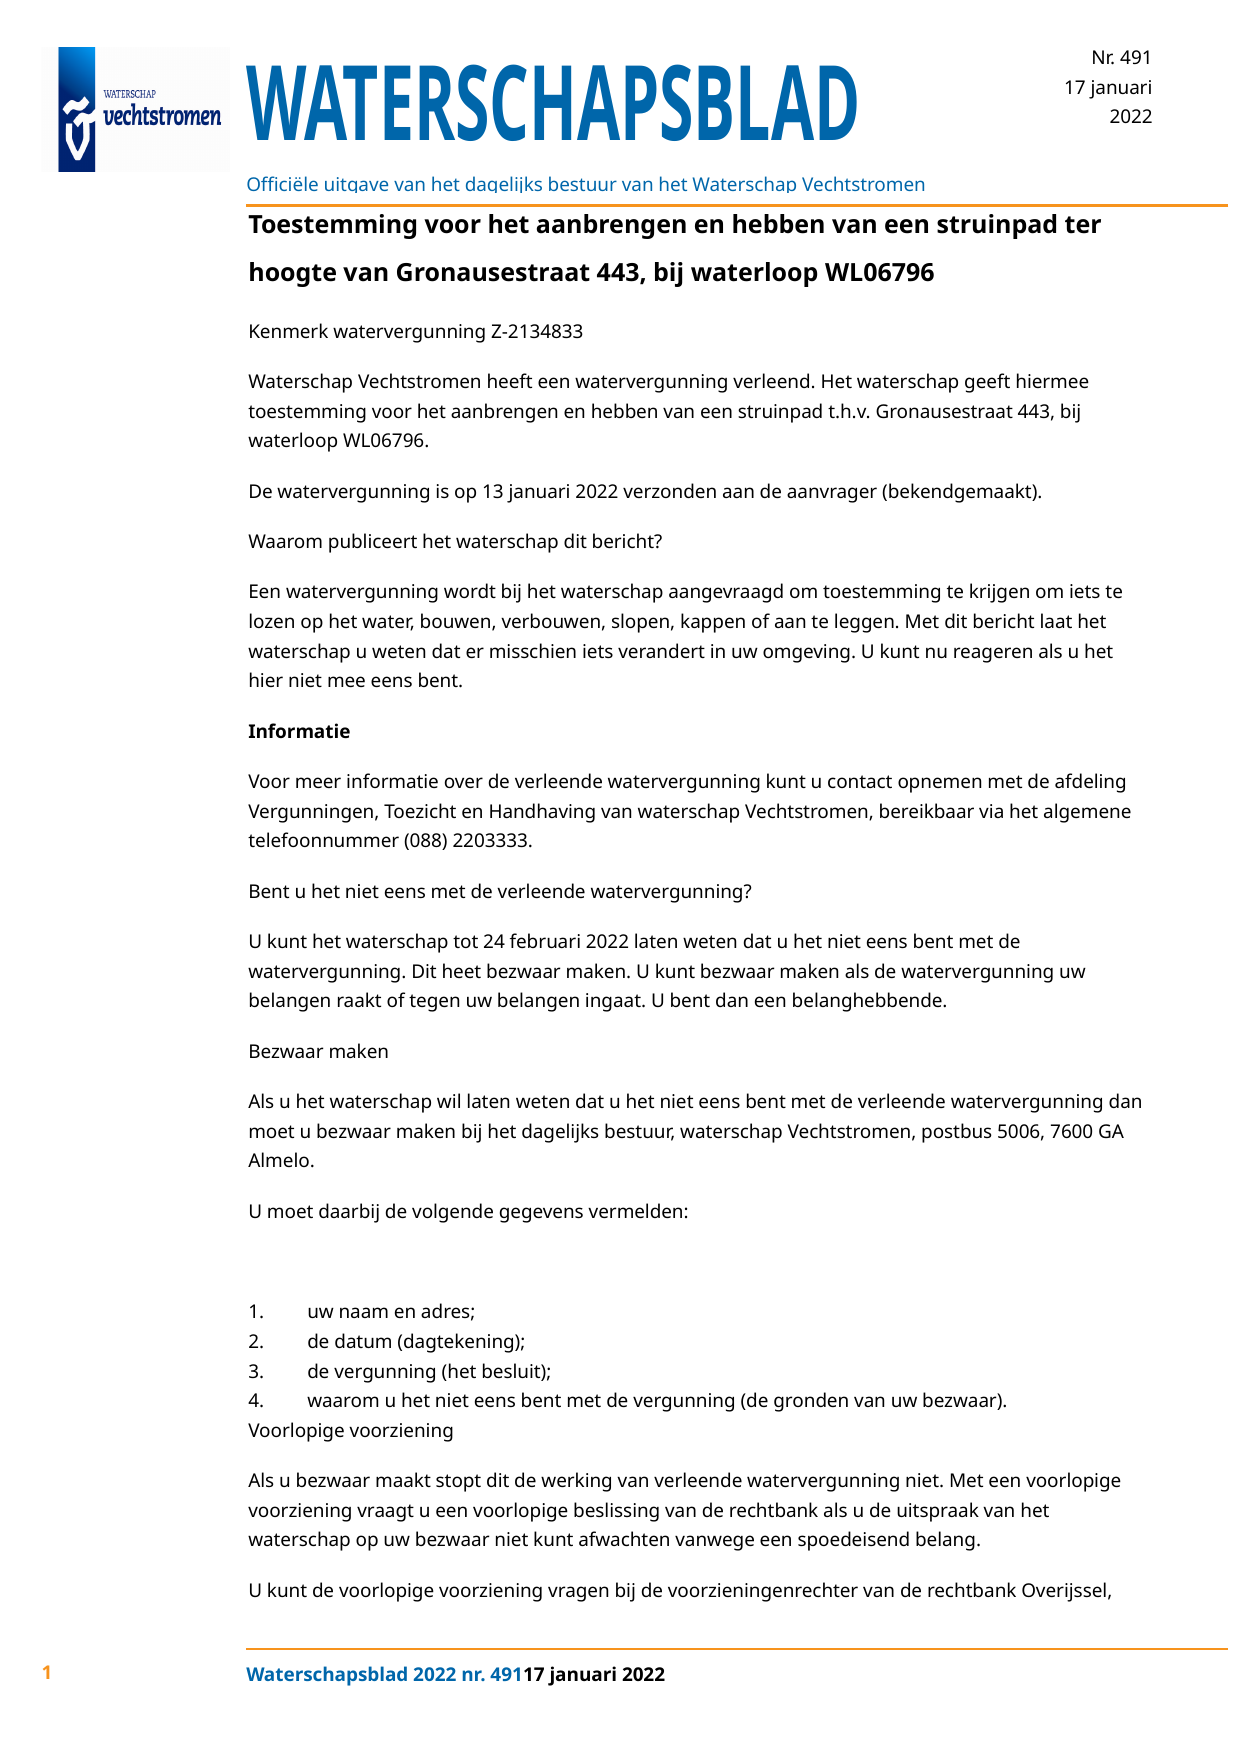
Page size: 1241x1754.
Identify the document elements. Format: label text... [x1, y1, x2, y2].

list de vergunning (het besluit); [248, 1358, 1152, 1384]
text Als u bezwaar maakt stopt dit de werking van verleende watervergunning niet. Met een voorlopige voorziening vraagt u een voorlopige beslissing van de rechtbank als u de uitspraak van het waterschap op uw bezwaar niet kunt afwachten vanwege een spoedeisend belang. [248, 1467, 1152, 1552]
picture [41, 47, 231, 172]
text Kenmerk watervergunning Z-2134833 [248, 318, 1152, 344]
text Bezwaar maken [248, 1038, 1152, 1064]
text De watervergunning is op 13 januari 2022 verzonden aan de aanvrager (bekendgemaakt). [248, 478, 1152, 504]
text Voorlopige voorziening [248, 1417, 1152, 1443]
text U kunt de voorlopige voorziening vragen bij de voorzieningenrechter van de rechtbank Overijssel, [248, 1577, 1152, 1603]
text Een watervergunning wordt bij het waterschap aangevraagd om toestemming te krijgen om iets te lozen op het water, bouwen, verbouwen, slopen, kappen of aan te leggen. Met dit bericht laat het waterschap u weten dat er misschien iets verandert in uw omgeving. U kunt nu reageren als u het hier niet mee eens bent. [248, 579, 1152, 693]
text Toestemming voor het aanbrengen en hebben van een struinpad ter hoogte van Gronausestraat 443, bij waterloop WL06796 [248, 207, 1152, 288]
text Waterschap Vechtstromen heeft een watervergunning verleend. Het waterschap geeft hiermee toestemming voor het aanbrengen en hebben van een struinpad t.h.v. Gronausestraat 443, bij waterloop WL06796. [248, 368, 1152, 453]
list uw naam en adres; [248, 1299, 1152, 1324]
list waarom u het niet eens bent met de vergunning (de gronden van uw bezwaar). [248, 1387, 1152, 1413]
list de datum (dagtekening); [248, 1328, 1152, 1354]
text Waarom publiceert het waterschap dit bericht? [248, 528, 1152, 554]
text Als u het waterschap wil laten weten dat u het niet eens bent met de verleende watervergunning dan moet u bezwaar maken bij het dagelijks bestuur, waterschap Vechtstromen, postbus 5006, 7600 GA Almelo. [248, 1088, 1152, 1173]
text Voor meer informatie over de verleende watervergunning kunt u contact opnemen met de afdeling Vergunningen, Toezicht en Handhaving van waterschap Vechtstromen, bereikbaar via het algemene telefoonnummer (088) 2203333. [248, 768, 1152, 853]
text U moet daarbij de volgende gegevens vermelden: [248, 1198, 1152, 1224]
text Bent u het niet eens met de verleende watervergunning? [248, 878, 1152, 904]
text Informatie [248, 718, 1152, 744]
text U kunt het waterschap tot 24 februari 2022 laten weten dat u het niet eens bent met de watervergunning. Dit heet bezwaar maken. U kunt bezwaar maken als de watervergunning uw belangen raakt of tegen uw belangen ingaat. U bent dan een belanghebbende. [248, 928, 1152, 1013]
